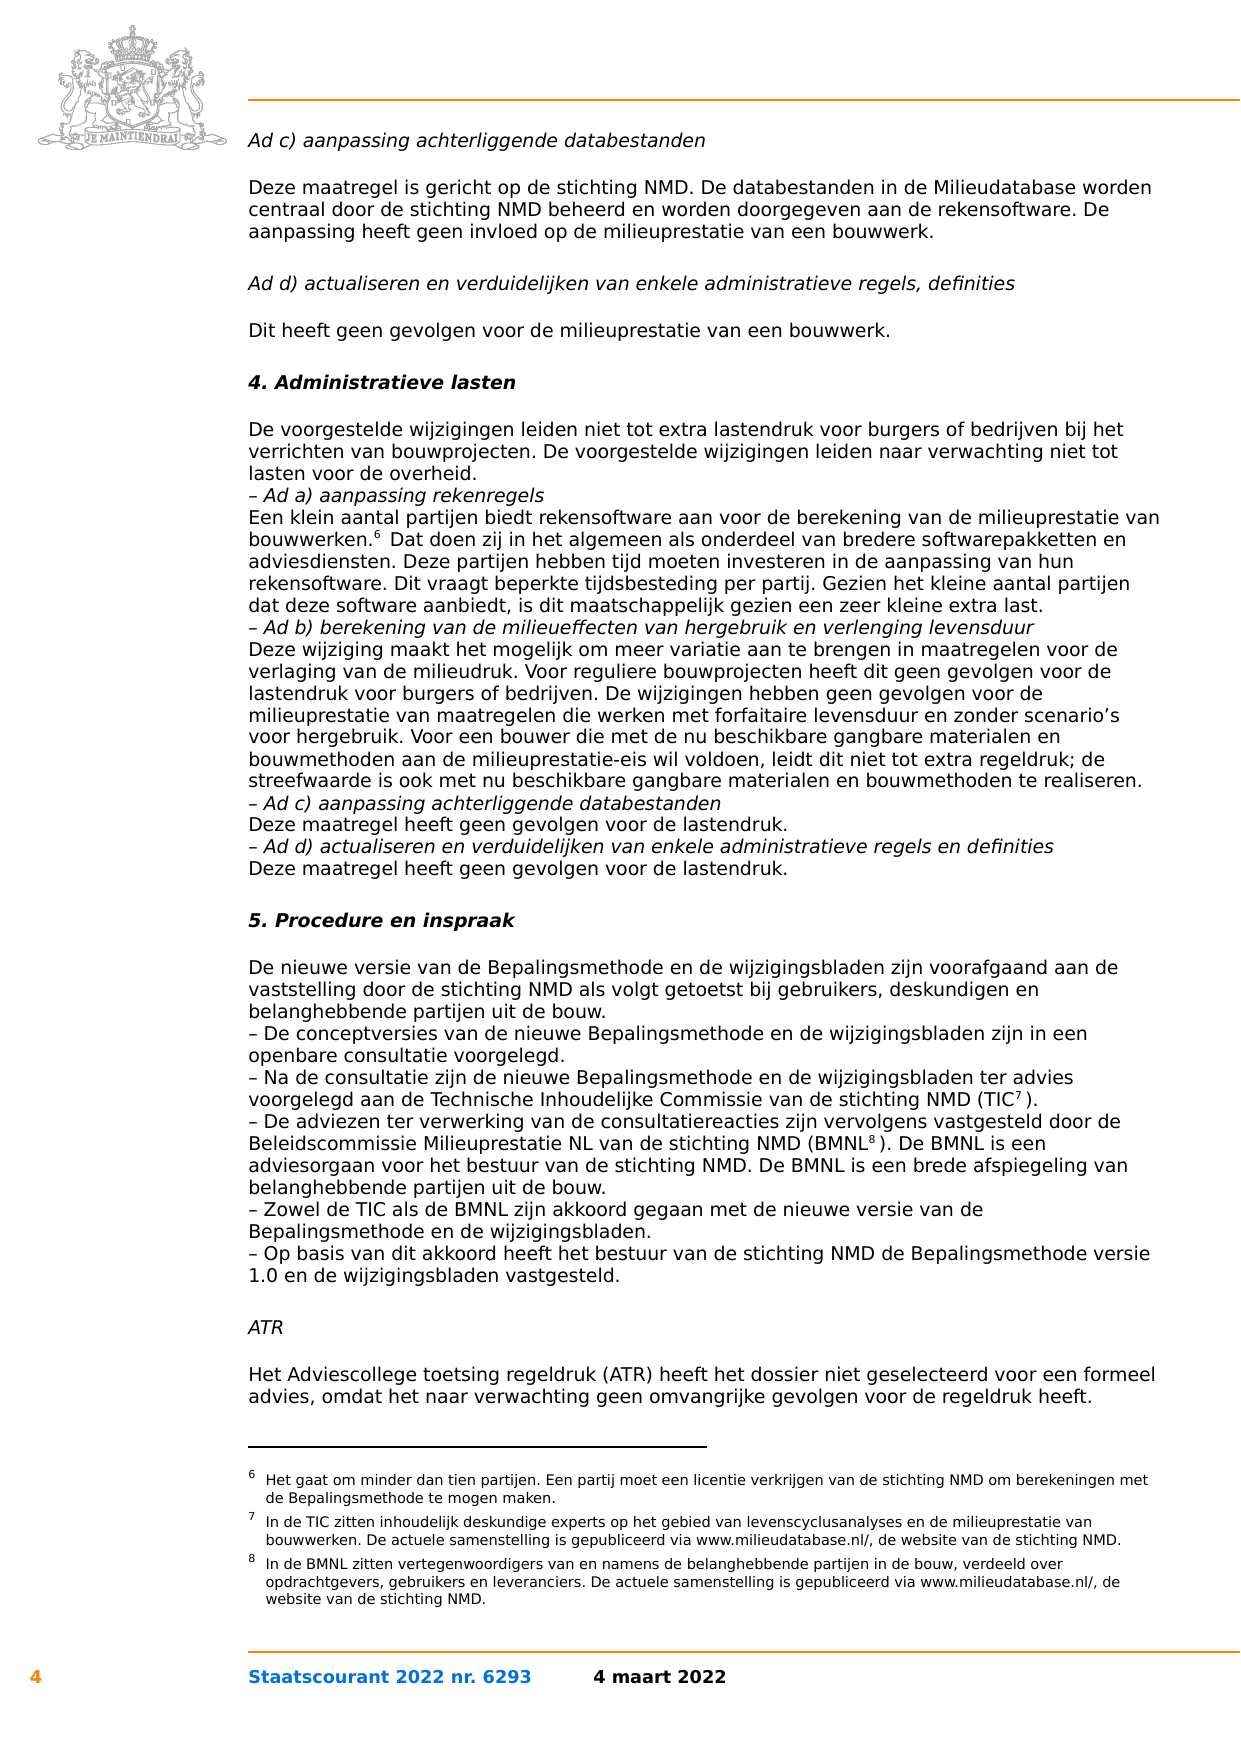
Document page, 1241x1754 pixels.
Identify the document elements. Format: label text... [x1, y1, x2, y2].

subtitle Ad c) aanpassing achterliggende databestanden [248, 130, 1163, 152]
text Het gaat om minder dan tien partijen. Een partij moet een licentie verkrijgen van de stichting NMD om berekeningen met de Bepalingsmethode te mogen maken. [248, 1468, 1163, 1507]
text Het Adviescollege toetsing regeldruk (ATR) heeft het dossier niet geselecteerd voor een formeel advies, omdat het naar verwachting geen omvangrijke gevolgen voor de regeldruk heeft. [248, 1364, 1163, 1408]
text – Ad d) actualiseren en verduidelijken van enkele administratieve regels en definities [248, 836, 1163, 858]
text Deze maatregel heeft geen gevolgen voor de lastendruk. [248, 814, 1163, 836]
subtitle 5. Procedure en inspraak [248, 910, 1163, 932]
text – De conceptversies van de nieuwe Bepalingsmethode en de wijzigingsbladen zijn in een openbare consultatie voorgelegd. [248, 1023, 1163, 1067]
text De nieuwe versie van de Bepalingsmethode en de wijzigingsbladen zijn voorafgaand aan de vaststelling door de stichting NMD als volgt getoetst bij gebruikers, deskundigen en belanghebbende partijen uit de bouw. [248, 957, 1163, 1023]
text Deze maatregel heeft geen gevolgen voor de lastendruk. [248, 858, 1163, 880]
picture [38, 25, 227, 150]
text Een klein aantal partijen biedt rekensoftware aan voor de berekening van de milieuprestatie van bouwwerken. Dat doen zij in het algemeen als onderdeel van bredere softwarepakketten en adviesdiensten. Deze partijen hebben tijd moeten investeren in de aanpassing van hun rekensoftware. Dit vraagt beperkte tijdsbesteding per partij. Gezien het kleine aantal partijen dat deze software aanbiedt, is dit maatschappelijk gezien een zeer kleine extra last. [248, 507, 1163, 617]
text – Na de consultatie zijn de nieuwe Bepalingsmethode en de wijzigingsbladen ter advies voorgelegd aan de Technische Inhoudelijke Commissie van de stichting NMD (TIC). [248, 1067, 1163, 1111]
text In de TIC zitten inhoudelijk deskundige experts op het gebied van levenscyclusanalyses en de milieuprestatie van bouwwerken. De actuele samenstelling is gepubliceerd via www.milieudatabase.nl/, de website van de stichting NMD. [248, 1510, 1163, 1549]
subtitle 4. Administratieve lasten [248, 372, 1163, 394]
text – De adviezen ter verwerking van de consultatiereacties zijn vervolgens vastgesteld door de Beleidscommissie Milieuprestatie NL van de stichting NMD (BMNL). De BMNL is een adviesorgaan voor het bestuur van de stichting NMD. De BMNL is een brede afspiegeling van belanghebbende partijen uit de bouw. [248, 1111, 1163, 1199]
text De voorgestelde wijzigingen leiden niet tot extra lastendruk voor burgers of bedrijven bij het verrichten van bouwprojecten. De voorgestelde wijzigingen leiden naar verwachting niet tot lasten voor de overheid. [248, 419, 1163, 485]
text – Op basis van dit akkoord heeft het bestuur van de stichting NMD de Bepalingsmethode versie 1.0 en de wijzigingsbladen vastgesteld. [248, 1243, 1163, 1287]
subtitle Ad d) actualiseren en verduidelijken van enkele administratieve regels, definities [248, 273, 1163, 295]
text In de BMNL zitten vertegenwoordigers van en namens de belanghebbende partijen in de bouw, verdeeld over opdrachtgevers, gebruikers en leveranciers. De actuele samenstelling is gepubliceerd via www.milieudatabase.nl/, de website van de stichting NMD. [248, 1552, 1163, 1608]
text – Ad a) aanpassing rekenregels [248, 485, 1163, 507]
text Dit heeft geen gevolgen voor de milieuprestatie van een bouwwerk. [248, 320, 1163, 342]
text Deze maatregel is gericht op de stichting NMD. De databestanden in de Milieudatabase worden centraal door de stichting NMD beheerd en worden doorgegeven aan de rekensoftware. De aanpassing heeft geen invloed op de milieuprestatie van een bouwwerk. [248, 177, 1163, 243]
text – Ad c) aanpassing achterliggende databestanden [248, 792, 1163, 814]
text – Ad b) berekening van de milieueffecten van hergebruik en verlenging levensduur [248, 617, 1163, 638]
text – Zowel de TIC als de BMNL zijn akkoord gegaan met de nieuwe versie van de Bepalingsmethode en de wijzigingsbladen. [248, 1199, 1163, 1243]
subtitle ATR [248, 1317, 1163, 1339]
text Deze wijziging maakt het mogelijk om meer variatie aan te brengen in maatregelen voor de verlaging van de milieudruk. Voor reguliere bouwprojecten heeft dit geen gevolgen voor de lastendruk voor burgers of bedrijven. De wijzigingen hebben geen gevolgen voor de milieuprestatie van maatregelen die werken met forfaitaire levensduur en zonder scenario’s voor hergebruik. Voor een bouwer die met de nu beschikbare gangbare materialen en bouwmethoden aan de milieuprestatie-eis wil voldoen, leidt dit niet tot extra regeldruk; de streefwaarde is ook met nu beschikbare gangbare materialen en bouwmethoden te realiseren. [248, 638, 1163, 792]
